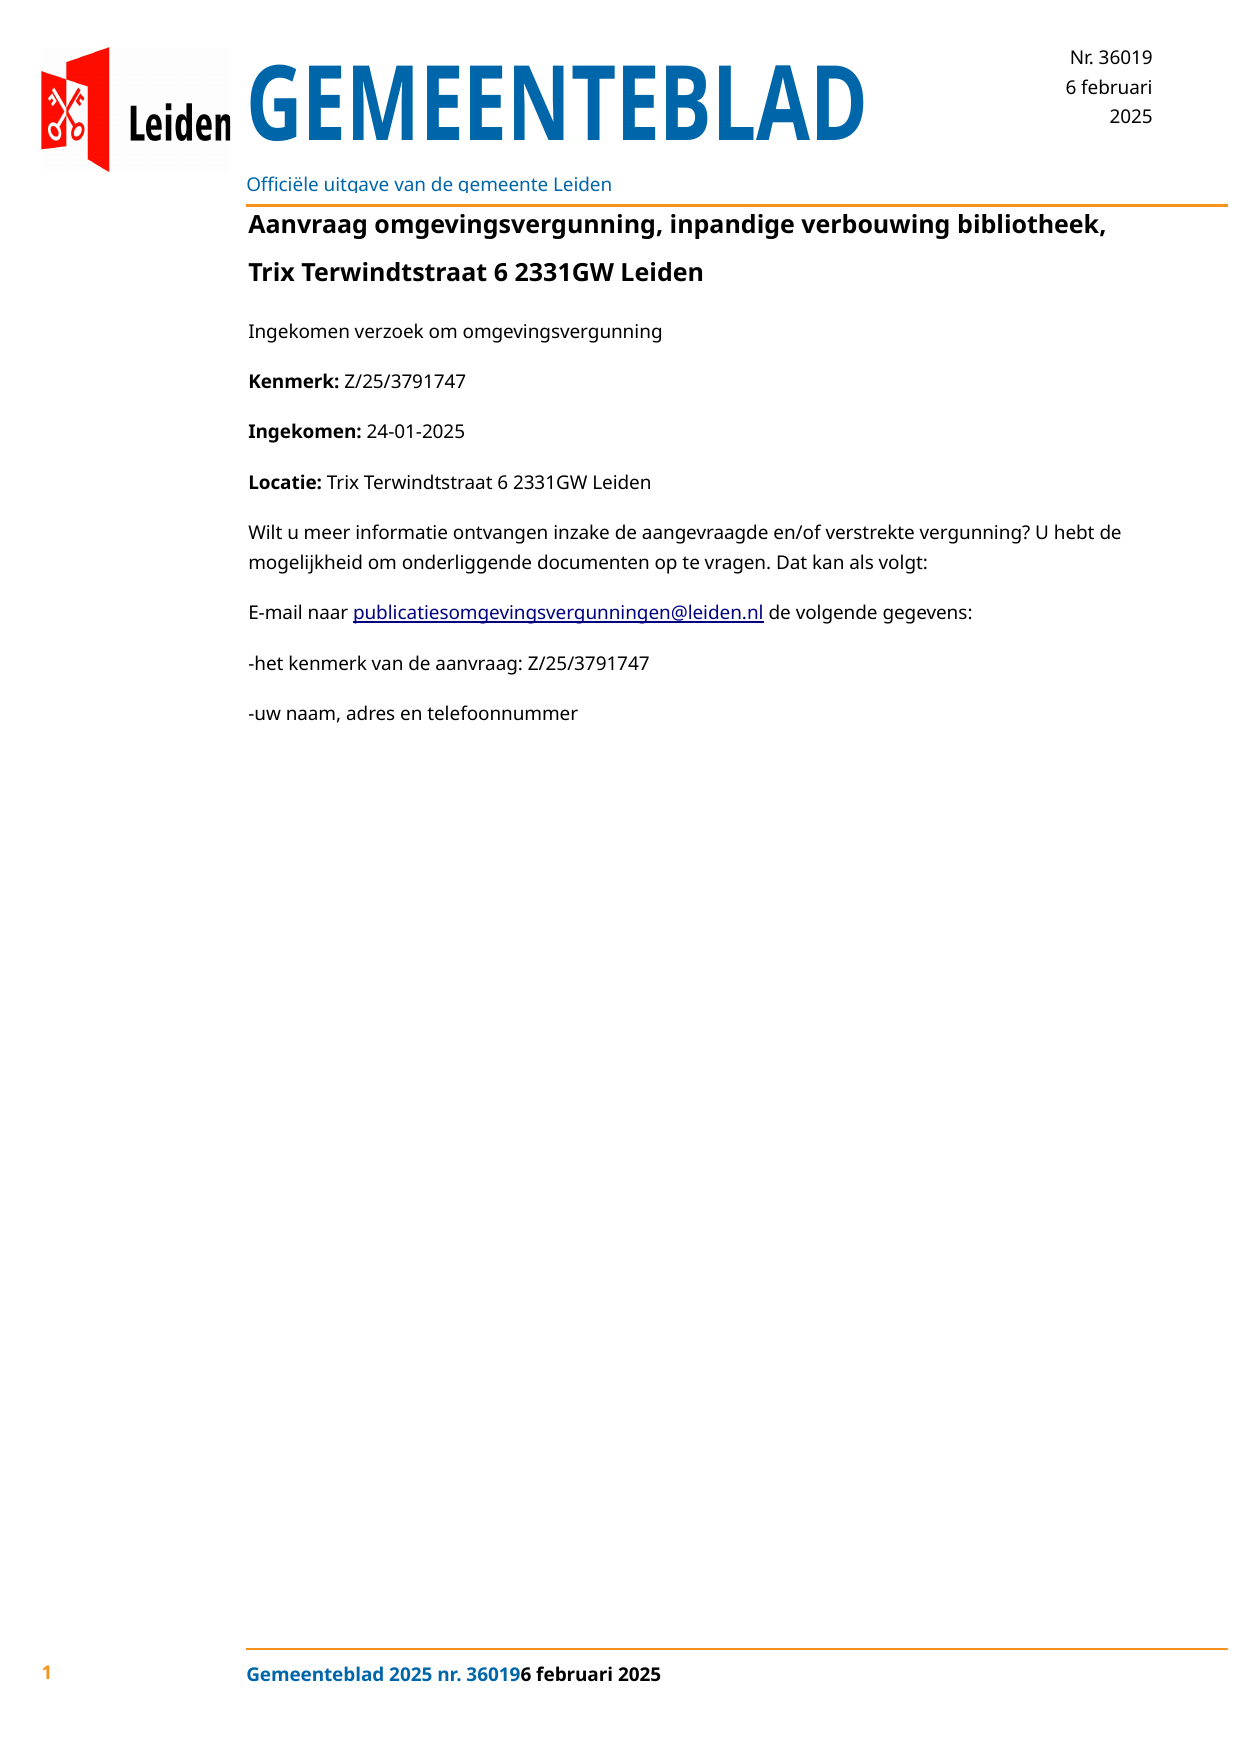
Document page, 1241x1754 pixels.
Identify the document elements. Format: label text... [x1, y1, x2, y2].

picture [41, 47, 231, 172]
text E-mail naar publicatiesomgevingsvergunningen@leiden.nl de volgende gegevens: [248, 599, 1152, 625]
text -uw naam, adres en telefoonnummer [248, 700, 1152, 726]
text Wilt u meer informatie ontvangen inzake de aangevraagde en/of verstrekte vergunning? U hebt de mogelijkheid om onderliggende documenten op te vragen. Dat kan als volgt: [248, 519, 1152, 575]
text Aanvraag omgevingsvergunning, inpandige verbouwing bibliotheek, Trix Terwindtstraat 6 2331GW Leiden [248, 207, 1152, 288]
text Ingekomen verzoek om omgevingsvergunning [248, 318, 1152, 344]
text Locatie: Trix Terwindtstraat 6 2331GW Leiden [248, 469, 1152, 495]
text Kenmerk: Z/25/3791747 [248, 368, 1152, 394]
text -het kenmerk van de aanvraag: Z/25/3791747 [248, 650, 1152, 676]
text Ingekomen: 24-01-2025 [248, 419, 1152, 444]
